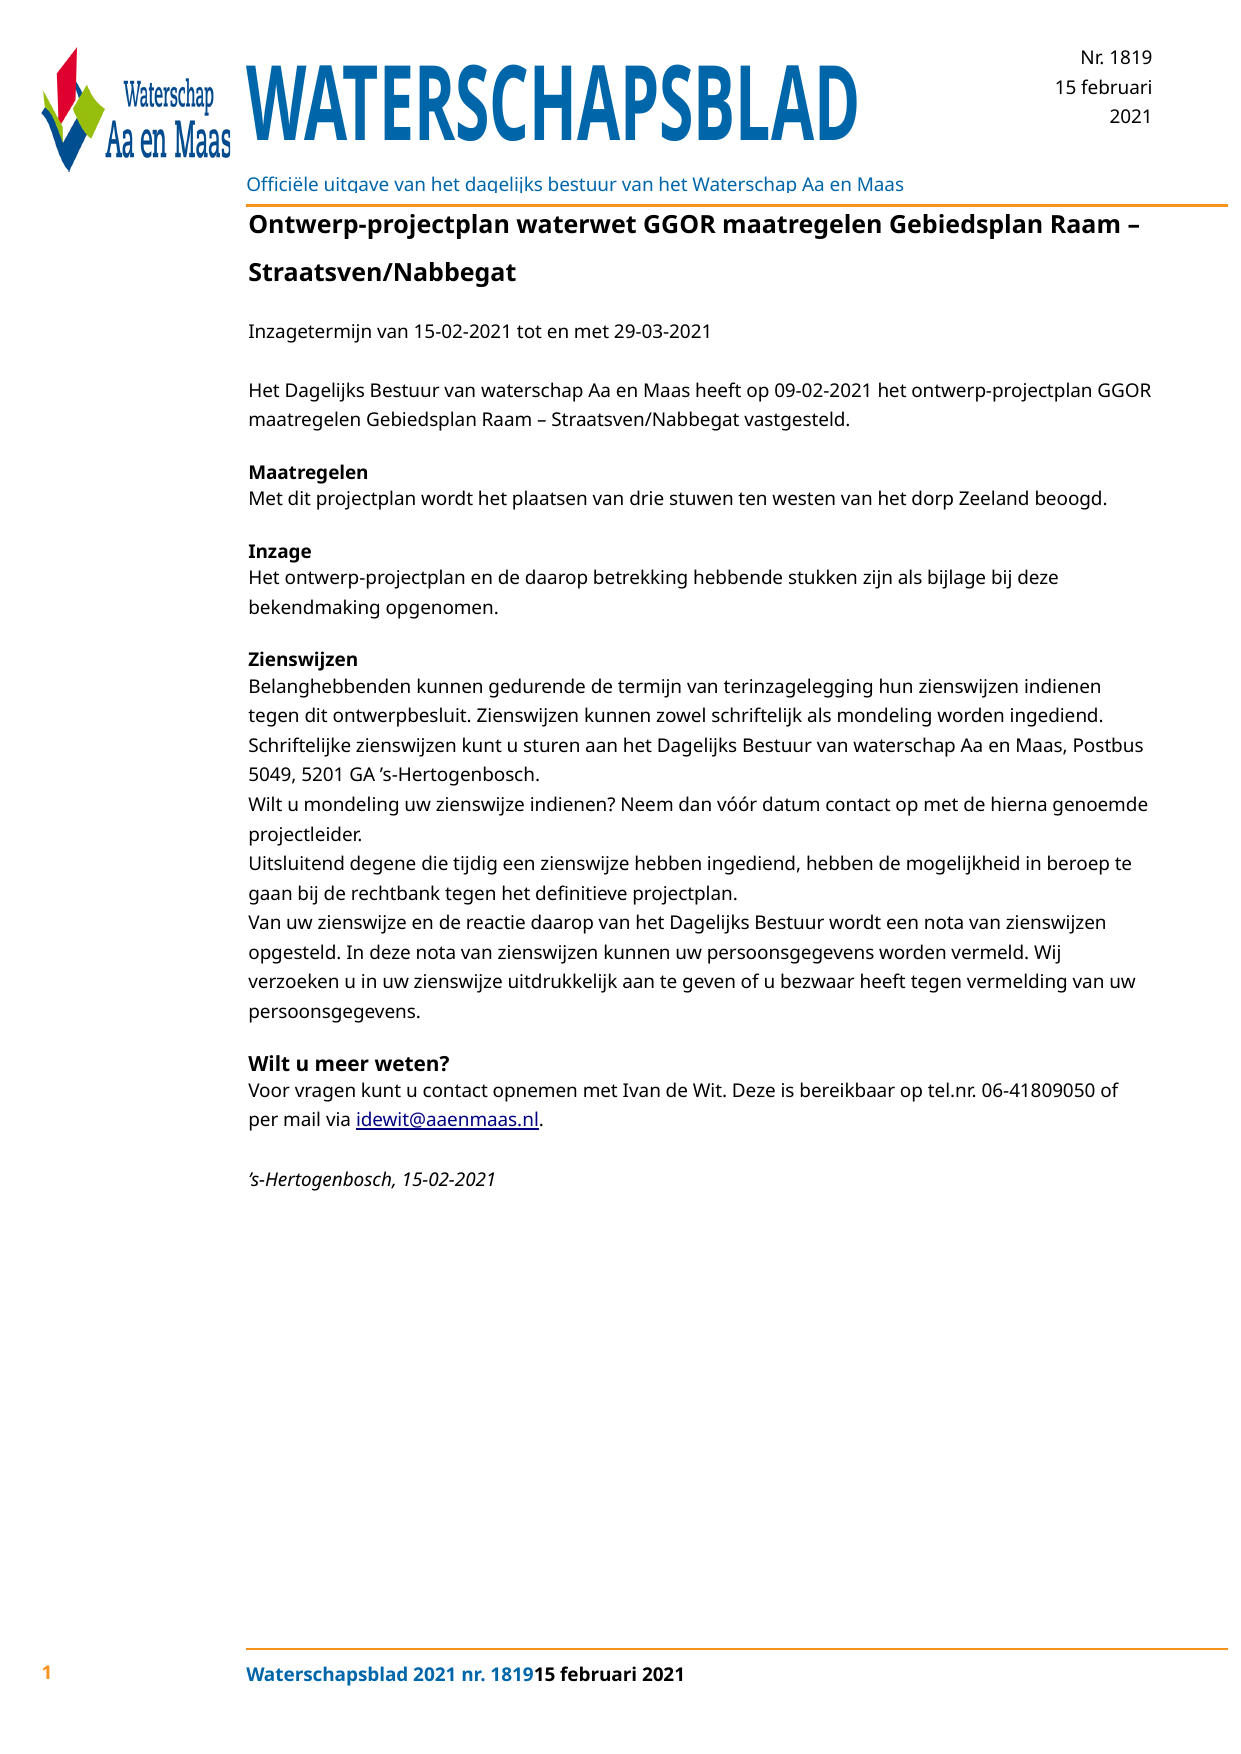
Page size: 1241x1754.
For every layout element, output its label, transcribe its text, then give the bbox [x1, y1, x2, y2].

text Voor vragen kunt u contact opnemen met Ivan de Wit. Deze is bereikbaar op tel.nr. 06-41809050 of per mail via idewit@aaenmaas.nl. [248, 1077, 1152, 1132]
text Het ontwerp-projectplan en de daarop betrekking hebbende stukken zijn als bijlage bij deze bekendmaking opgenomen. [248, 564, 1152, 620]
text Wilt u meer weten? [248, 1049, 1152, 1077]
picture [41, 47, 231, 172]
text Belanghebbenden kunnen gedurende de termijn van terinzagelegging hun zienswijzen indienen tegen dit ontwerpbesluit. Zienswijzen kunnen zowel schriftelijk als mondeling worden ingediend. [248, 673, 1152, 728]
text Inzage [248, 536, 1152, 564]
text Inzagetermijn van 15-02-2021 tot en met 29-03-2021 [248, 318, 1152, 344]
text Met dit projectplan wordt het plaatsen van drie stuwen ten westen van het dorp Zeeland beoogd. [248, 486, 1152, 511]
text Wilt u mondeling uw zienswijze indienen? Neem dan vóór datum contact op met de hierna genoemde projectleider. [248, 791, 1152, 846]
text ’s-Hertogenbosch, 15-02-2021 [248, 1166, 1152, 1192]
text Van uw zienswijze en de reactie daarop van het Dagelijks Bestuur wordt een nota van zienswijzen opgesteld. In deze nota van zienswijzen kunnen uw persoonsgegevens worden vermeld. Wij verzoeken u in uw zienswijze uitdrukkelijk aan te geven of u bezwaar heeft tegen vermelding van uw persoonsgegevens. [248, 909, 1152, 1024]
text Het Dagelijks Bestuur van waterschap Aa en Maas heeft op 09-02-2021 het ontwerp-projectplan GGOR maatregelen Gebiedsplan Raam – Straatsven/Nabbegat vastgesteld. [248, 377, 1152, 432]
text Uitsluitend degene die tijdig een zienswijze hebben ingediend, hebben de mogelijkheid in beroep te gaan bij de rechtbank tegen het definitieve projectplan. [248, 850, 1152, 906]
text Ontwerp-projectplan waterwet GGOR maatregelen Gebiedsplan Raam – Straatsven/Nabbegat [248, 207, 1152, 288]
text Zienswijzen [248, 644, 1152, 673]
text Maatregelen [248, 457, 1152, 486]
text Schriftelijke zienswijzen kunt u sturen aan het Dagelijks Bestuur van waterschap Aa en Maas, Postbus 5049, 5201 GA ’s-Hertogenbosch. [248, 732, 1152, 787]
